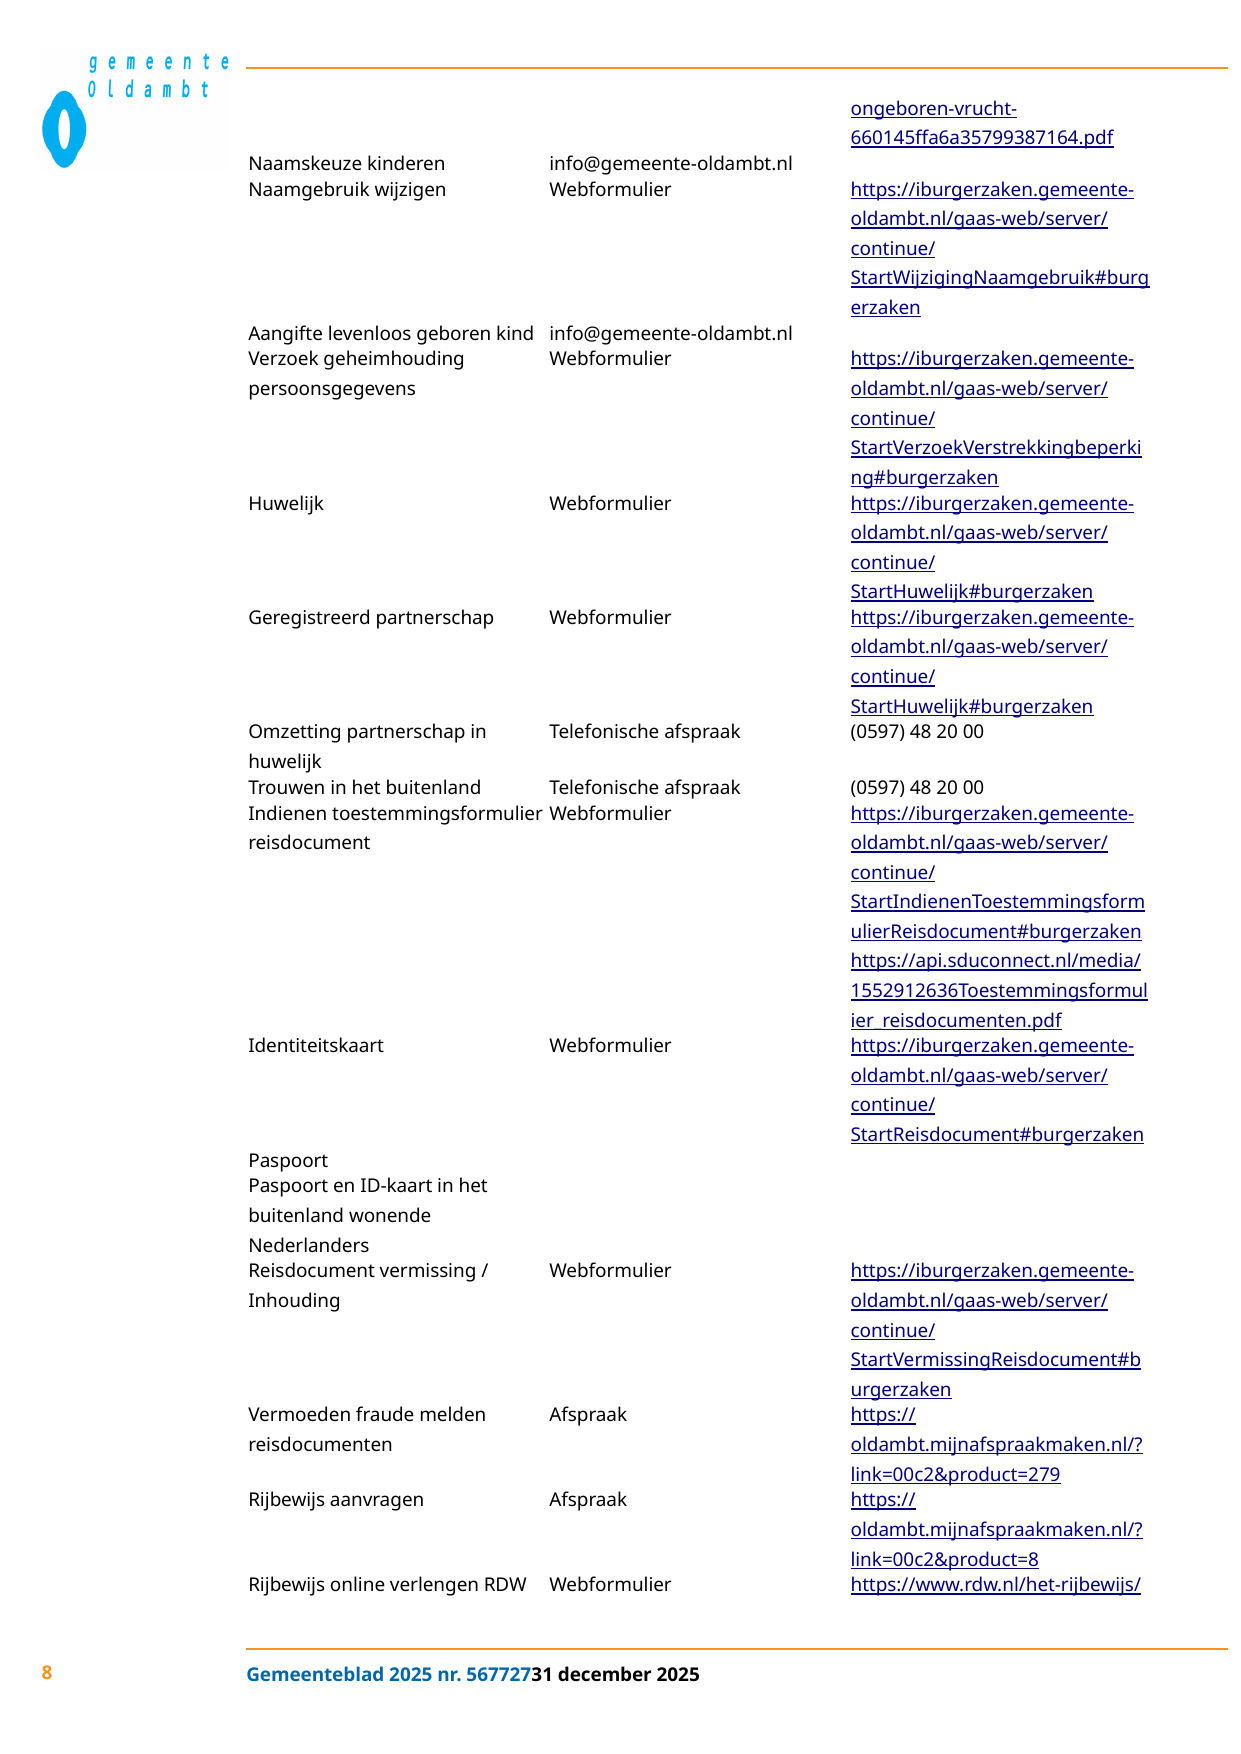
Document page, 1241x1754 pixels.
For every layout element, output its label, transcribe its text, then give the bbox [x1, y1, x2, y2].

table_cell https://oldambt.mijnafspraakmaken.nl/?link=00c2&product=279 [850, 1402, 1152, 1487]
table_cell Webformulier [549, 1258, 850, 1402]
table_cell (0597) 48 20 00 [850, 774, 1152, 800]
table_cell [549, 1173, 850, 1258]
table_cell Paspoort en ID-kaart in het buitenland wonende Nederlanders [248, 1173, 549, 1258]
table_cell Telefonische afspraak [549, 774, 850, 800]
table_cell Rijbewijs aanvragen [248, 1487, 549, 1571]
picture [41, 47, 231, 172]
table_cell Webformulier [549, 176, 850, 320]
table_cell https://iburgerzaken.gemeente-oldambt.nl/gaas-web/server/continue/StartReisdocument#burgerzaken [850, 1033, 1152, 1147]
table_cell https://www.rdw.nl/het-rijbewijs/ [850, 1571, 1152, 1597]
table_cell Geregistreerd partnerschap [248, 604, 549, 719]
table_cell Rijbewijs online verlengen RDW [248, 1571, 549, 1597]
table_cell [549, 95, 850, 150]
table_cell Webformulier [549, 1033, 850, 1147]
table_cell https://iburgerzaken.gemeente-oldambt.nl/gaas-web/server/continue/StartHuwelijk#burgerzaken [850, 604, 1152, 719]
table_cell Reisdocument vermissing / Inhouding [248, 1258, 549, 1402]
table_cell Webformulier [549, 1571, 850, 1597]
table_cell Indienen toestemmingsformulier reisdocument [248, 800, 549, 1032]
table_cell https://oldambt.mijnafspraakmaken.nl/?link=00c2&product=8 [850, 1487, 1152, 1571]
table_cell info@gemeente-oldambt.nl [549, 150, 850, 176]
table_cell Omzetting partnerschap in huwelijk [248, 719, 549, 774]
table_cell Vermoeden fraude melden reisdocumenten [248, 1402, 549, 1487]
table_cell [850, 320, 1152, 346]
table_cell ongeboren-vrucht-660145ffa6a35799387164.pdf [850, 95, 1152, 150]
table_cell https://iburgerzaken.gemeente-oldambt.nl/gaas-web/server/continue/StartVerzoekVerstrekkingbeperking#burgerzaken [850, 346, 1152, 490]
table_cell https://iburgerzaken.gemeente-oldambt.nl/gaas-web/server/continue/StartIndienenToestemmingsformulierReisdocument#burgerzaken https://api.sduconnect.nl/media/1552912636Toestemmingsformulier_reisdocumenten.pdf [850, 800, 1152, 1032]
table_cell Aangifte levenloos geboren kind [248, 320, 549, 346]
table_cell Naamgebruik wijzigen [248, 176, 549, 320]
table_cell [248, 95, 549, 150]
table_cell https://iburgerzaken.gemeente-oldambt.nl/gaas-web/server/continue/StartWijzigingNaamgebruik#burgerzaken [850, 176, 1152, 320]
table_cell Naamskeuze kinderen [248, 150, 549, 176]
table_cell info@gemeente-oldambt.nl [549, 320, 850, 346]
table_cell Verzoek geheimhouding persoonsgegevens [248, 346, 549, 490]
table_cell Webformulier [549, 490, 850, 604]
table_cell [850, 1173, 1152, 1258]
table_cell Afspraak [549, 1487, 850, 1571]
table_cell Paspoort [248, 1147, 549, 1173]
table_cell Afspraak [549, 1402, 850, 1487]
table_cell Trouwen in het buitenland [248, 774, 549, 800]
table_cell (0597) 48 20 00 [850, 719, 1152, 774]
table_cell https://iburgerzaken.gemeente-oldambt.nl/gaas-web/server/continue/StartHuwelijk#burgerzaken [850, 490, 1152, 604]
table_cell Telefonische afspraak [549, 719, 850, 774]
table_cell [850, 150, 1152, 176]
table_cell https://iburgerzaken.gemeente-oldambt.nl/gaas-web/server/continue/StartVermissingReisdocument#burgerzaken [850, 1258, 1152, 1402]
table_cell Webformulier [549, 604, 850, 719]
table_cell Huwelijk [248, 490, 549, 604]
table_cell [850, 1147, 1152, 1173]
table_cell Webformulier [549, 800, 850, 1032]
table_cell [549, 1147, 850, 1173]
table_cell Webformulier [549, 346, 850, 490]
table_cell Identiteitskaart [248, 1033, 549, 1147]
